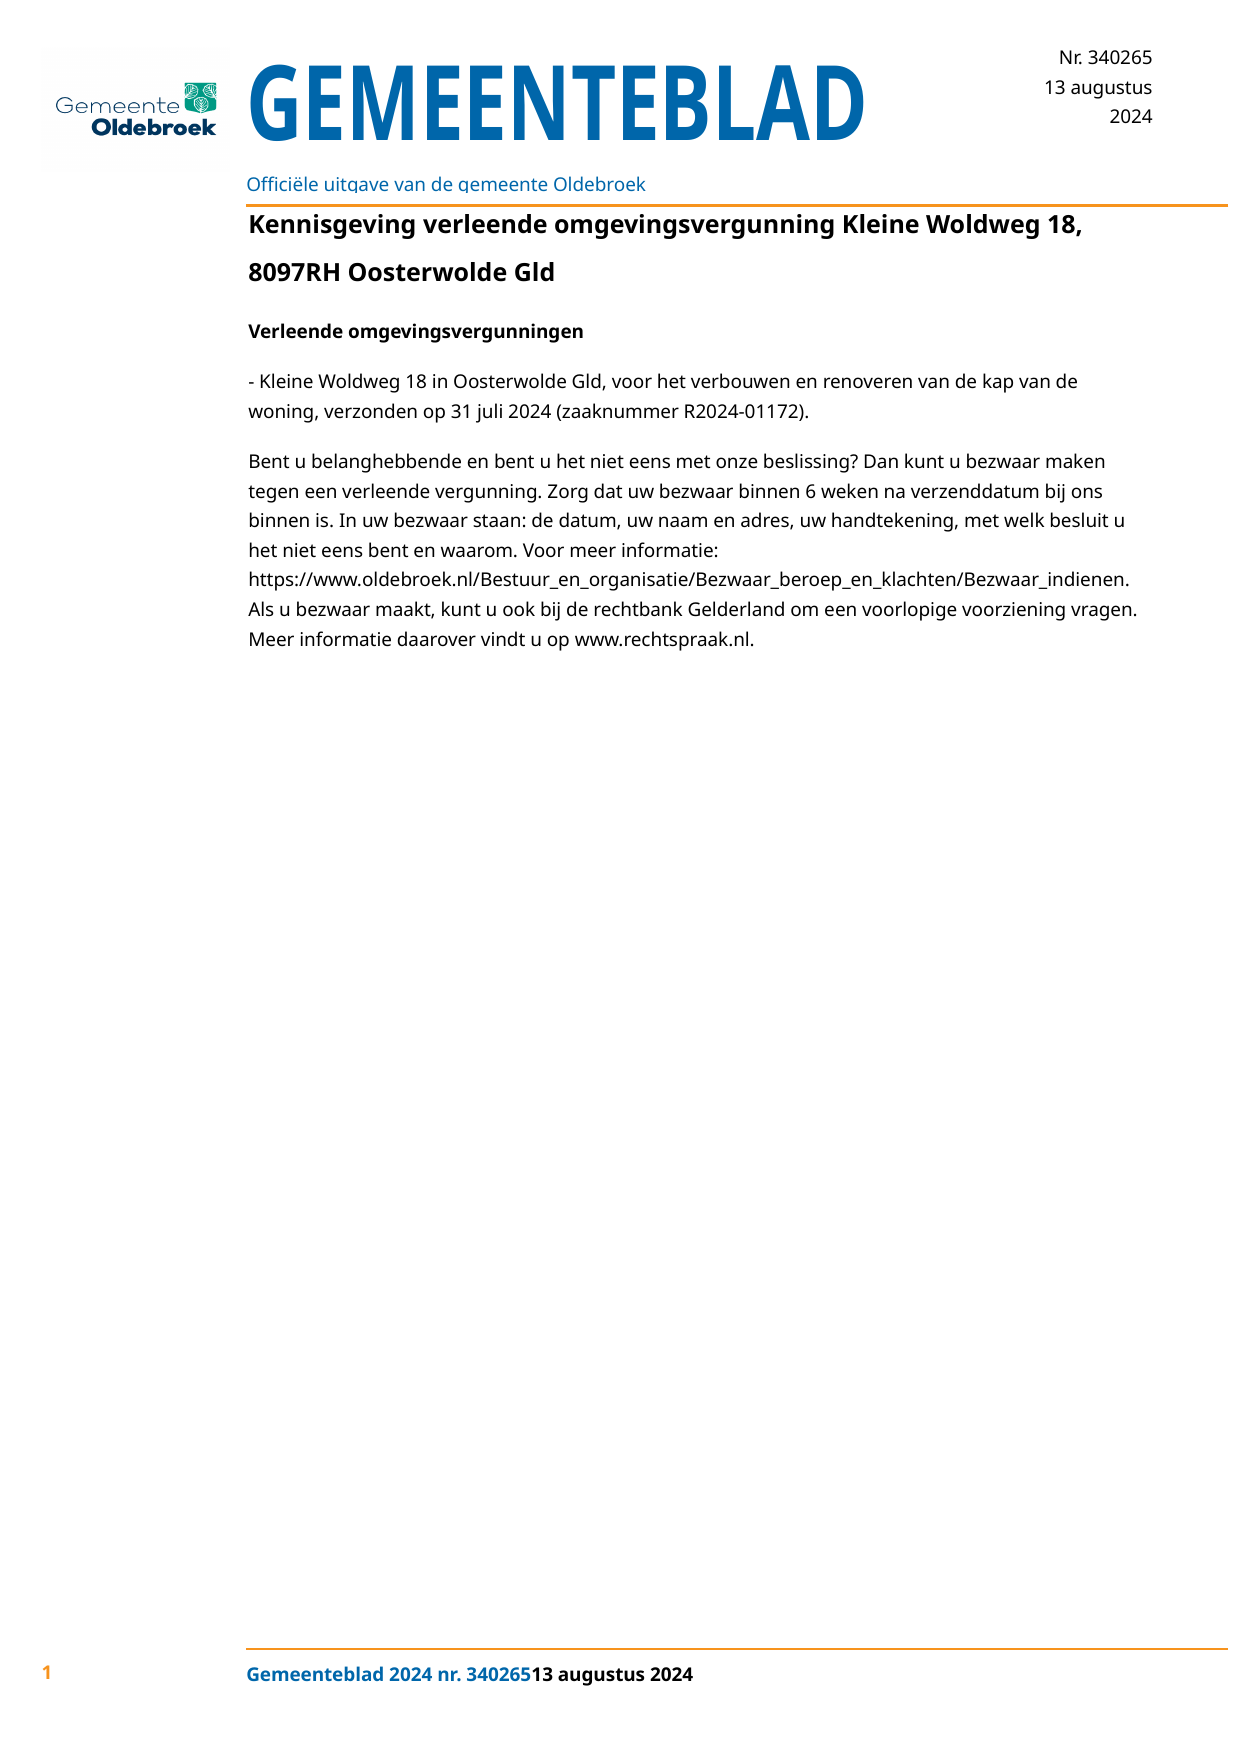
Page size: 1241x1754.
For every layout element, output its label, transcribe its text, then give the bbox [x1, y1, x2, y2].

text - Kleine Woldweg 18 in Oosterwolde Gld, voor het verbouwen en renoveren van de kap van de woning, verzonden op 31 juli 2024 (zaaknummer R2024-01172). [248, 368, 1152, 424]
text Verleende omgevingsvergunningen [248, 318, 1152, 344]
text Bent u belanghebbende en bent u het niet eens met onze beslissing? Dan kunt u bezwaar maken tegen een verleende vergunning. Zorg dat uw bezwaar binnen 6 weken na verzenddatum bij ons binnen is. In uw bezwaar staan: de datum, uw naam en adres, uw handtekening, met welk besluit u het niet eens bent en waarom. Voor meer informatie: https://www.oldebroek.nl/Bestuur_en_organisatie/Bezwaar_beroep_en_klachten/Bezwaar_indienen. Als u bezwaar maakt, kunt u ook bij de rechtbank Gelderland om een voorlopige voorziening vragen. Meer informatie daarover vindt u op www.rechtspraak.nl. [248, 448, 1152, 652]
text Kennisgeving verleende omgevingsvergunning Kleine Woldweg 18, 8097RH Oosterwolde Gld [248, 207, 1152, 288]
picture [41, 47, 231, 172]
